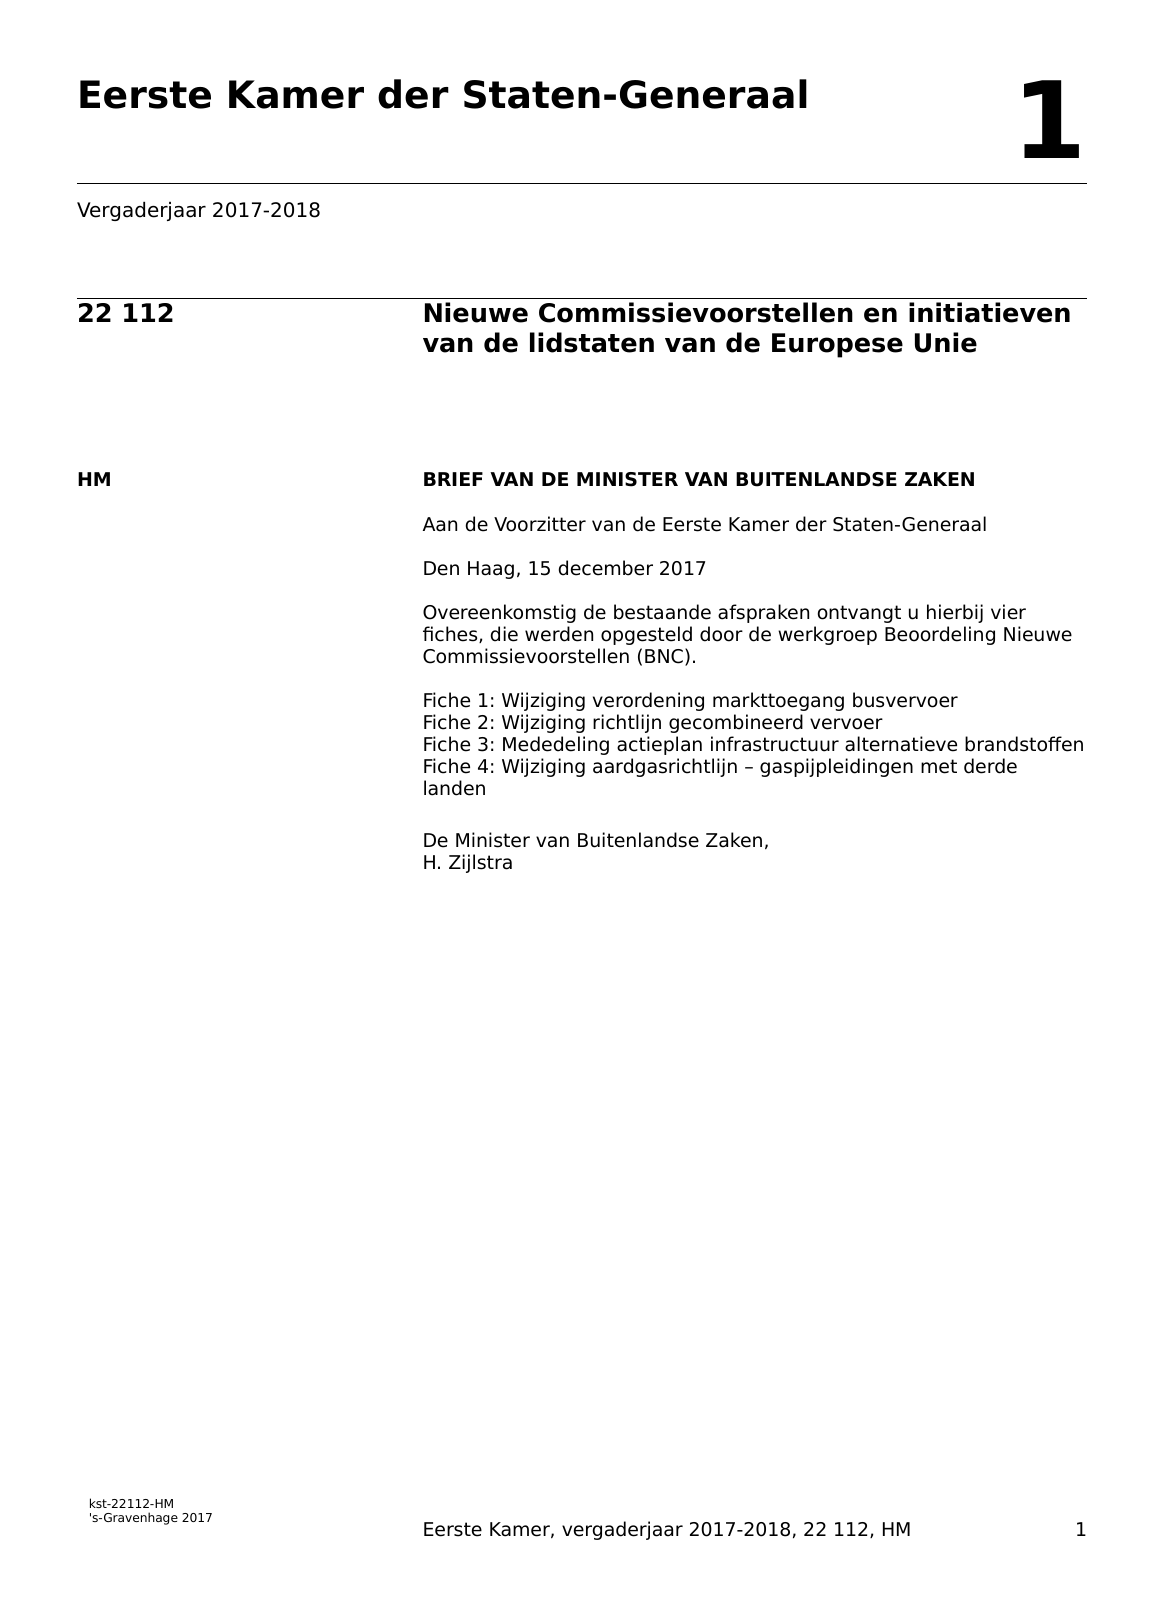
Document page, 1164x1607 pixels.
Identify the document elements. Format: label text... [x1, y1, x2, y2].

text De Minister van Buitenlandse Zaken, H. Zijlstra [422, 830, 1087, 874]
subtitle 22 112 Nieuwe Commissievoorstellen en initiatieven van de lidstaten van de Europese Unie [77, 299, 1087, 358]
text Fiche 2: Wijziging richtlijn gecombineerd vervoer [422, 712, 1087, 734]
text Den Haag, 15 december 2017 [422, 558, 1087, 580]
text Fiche 3: Mededeling actieplan infrastructuur alternatieve brandstoffen [422, 734, 1087, 756]
text kst-22112-HM [88, 1497, 323, 1511]
table_header Eerste Kamer der Staten-Generaal [77, 59, 886, 183]
subtitle HM BRIEF VAN DE MINISTER VAN BUITENLANDSE ZAKEN [77, 469, 1087, 491]
table_cell Vergaderjaar 2017-2018 [77, 184, 1087, 298]
text Fiche 1: Wijziging verordening markttoegang busvervoer [422, 690, 1087, 712]
text 's-Gravenhage 2017 [88, 1511, 323, 1525]
text Fiche 4: Wijziging aardgasrichtlijn – gaspijpleidingen met derde landen [422, 756, 1087, 800]
text Aan de Voorzitter van de Eerste Kamer der Staten-Generaal [422, 513, 1087, 536]
text Overeenkomstig de bestaande afspraken ontvangt u hierbij vier fiches, die werden opgesteld door de werkgroep Beoordeling Nieuwe Commissievoorstellen (BNC). [422, 602, 1087, 668]
table_header 1 [886, 59, 1087, 183]
